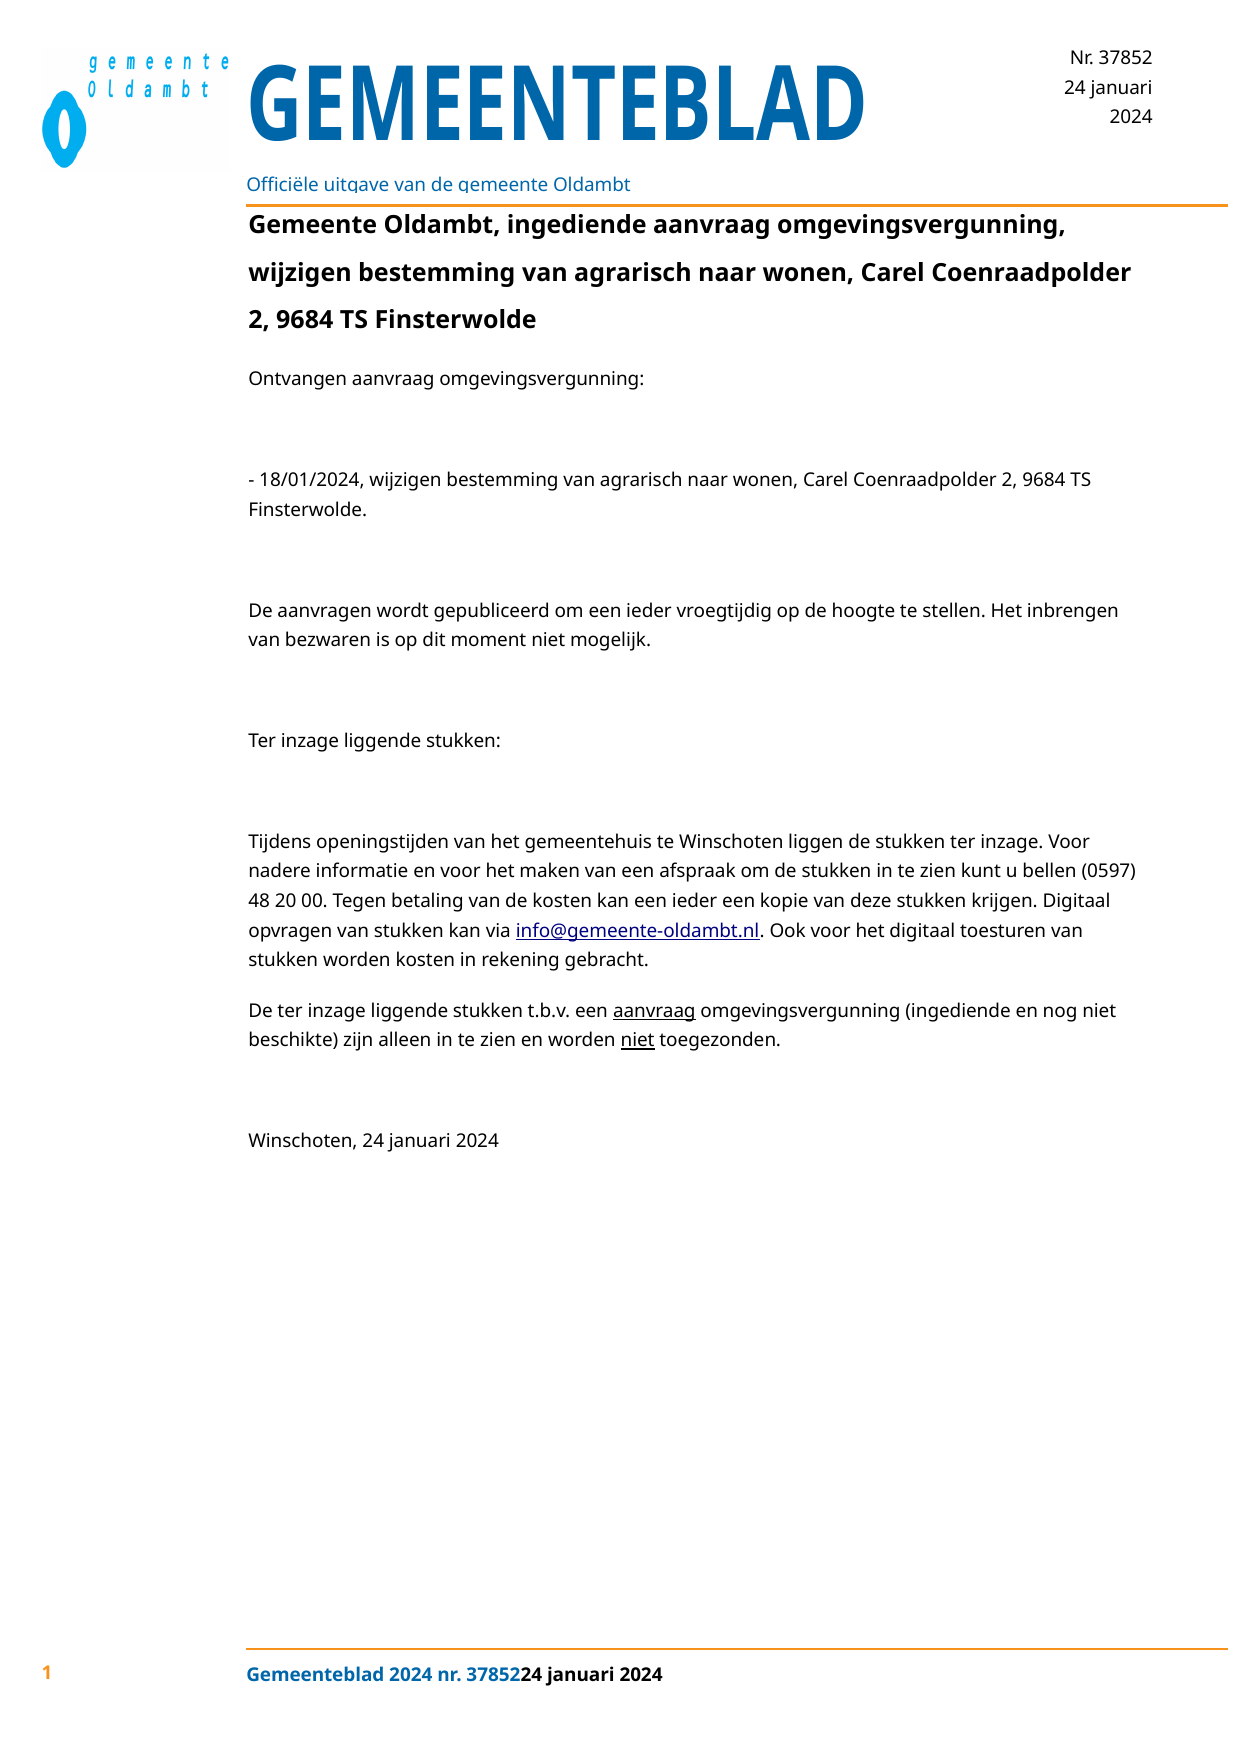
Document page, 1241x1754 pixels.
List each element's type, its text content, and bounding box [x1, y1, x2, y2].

text Tijdens openingstijden van het gemeentehuis te Winschoten liggen de stukken ter inzage. Voor nadere informatie en voor het maken van een afspraak om de stukken in te zien kunt u bellen (0597) 48 20 00. Tegen betaling van de kosten kan een ieder een kopie van deze stukken krijgen. Digitaal opvragen van stukken kan via info@gemeente-oldambt.nl. Ook voor het digitaal toesturen van stukken worden kosten in rekening gebracht. [248, 828, 1152, 972]
text Winschoten, 24 januari 2024 [248, 1127, 1152, 1153]
text - 18/01/2024, wijzigen bestemming van agrarisch naar wonen, Carel Coenraadpolder 2, 9684 TS Finsterwolde. [248, 466, 1152, 522]
picture [41, 47, 231, 172]
text De ter inzage liggende stukken t.b.v. een aanvraag omgevingsvergunning (ingediende en nog niet beschikte) zijn alleen in te zien en worden niet toegezonden. [248, 997, 1152, 1052]
text Ontvangen aanvraag omgevingsvergunning: [248, 366, 1152, 391]
text Ter inzage liggende stukken: [248, 727, 1152, 753]
text De aanvragen wordt gepubliceerd om een ieder vroegtijdig op de hoogte te stellen. Het inbrengen van bezwaren is op dit moment niet mogelijk. [248, 597, 1152, 652]
text Gemeente Oldambt, ingediende aanvraag omgevingsvergunning, wijzigen bestemming van agrarisch naar wonen, Carel Coenraadpolder 2, 9684 TS Finsterwolde [248, 207, 1152, 336]
